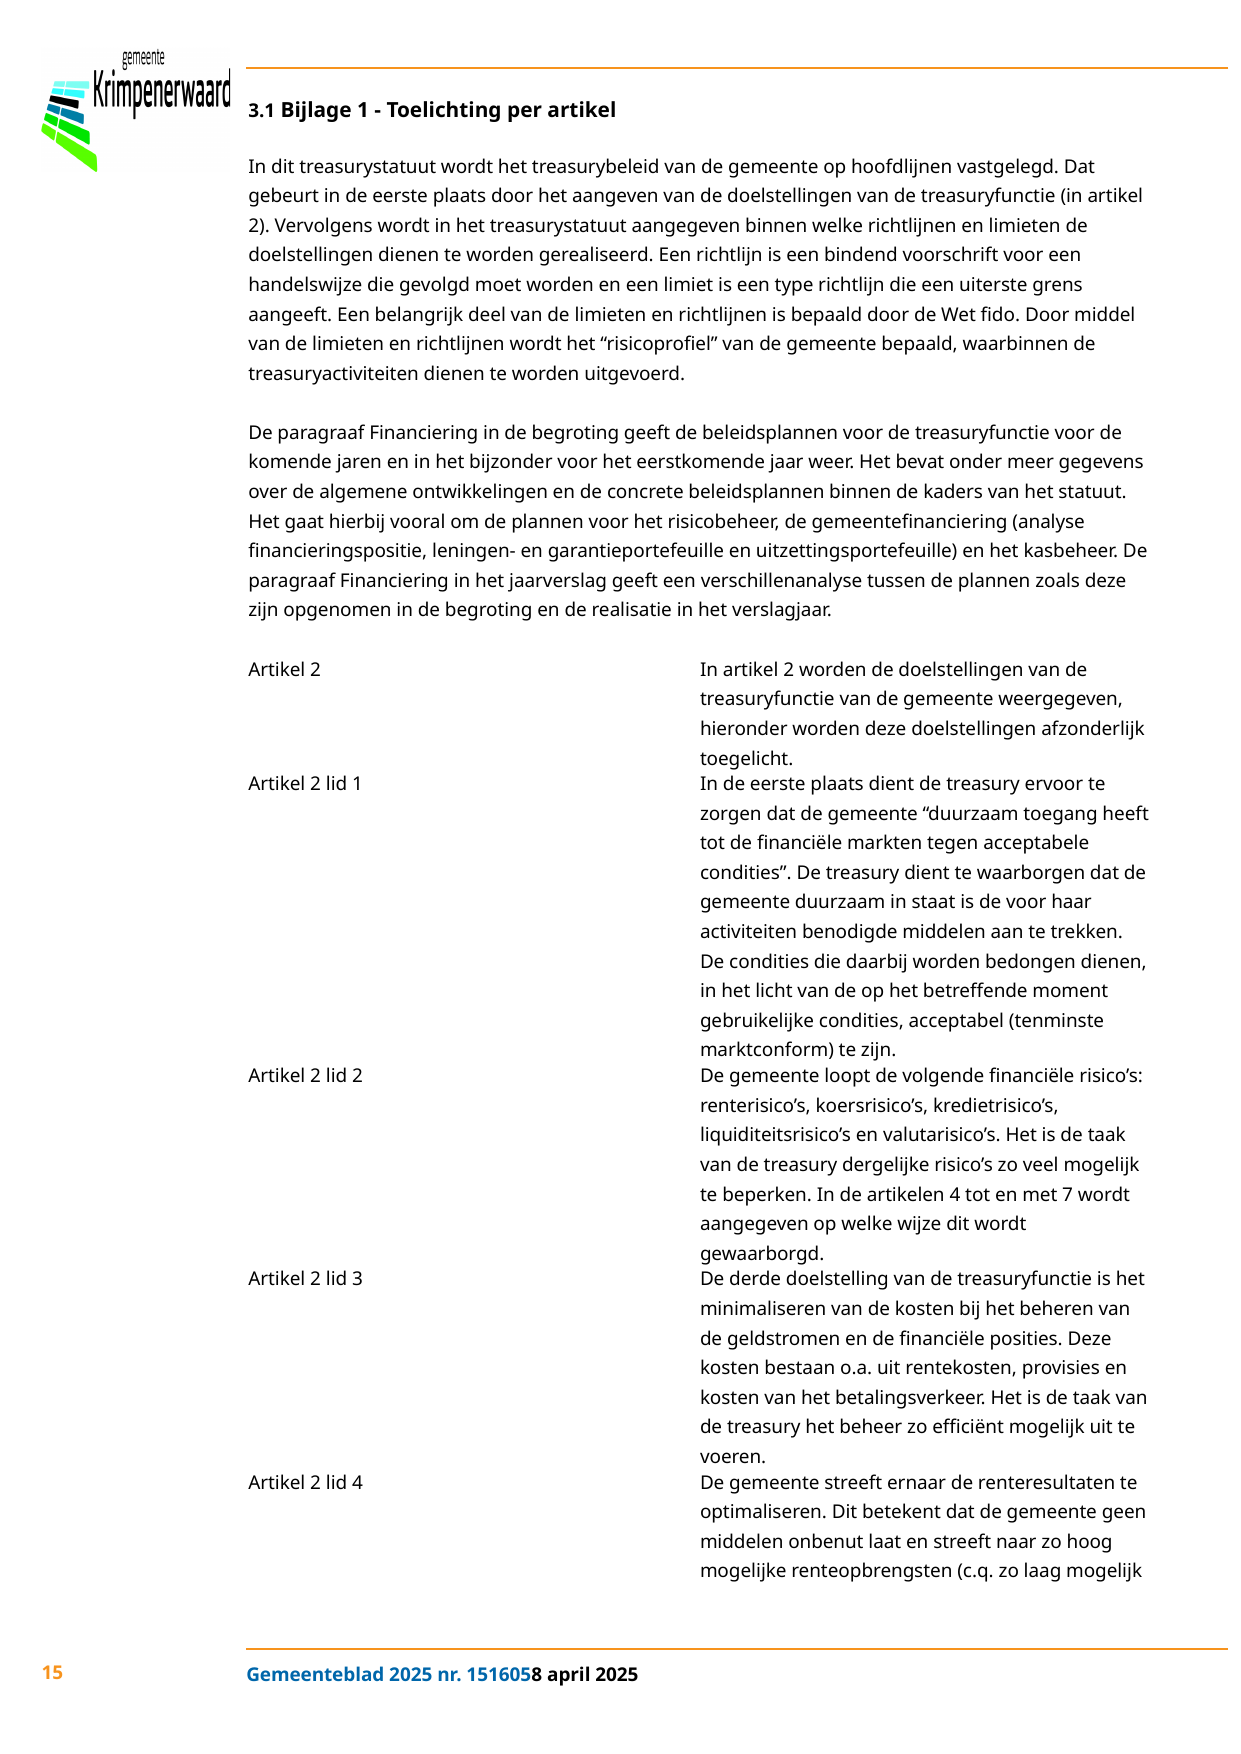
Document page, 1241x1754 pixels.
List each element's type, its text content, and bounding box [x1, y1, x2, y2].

table_cell In de eerste plaats dient de treasury ervoor te zorgen dat de gemeente “duurzaam toegang heeft tot de financiële markten tegen acceptabele condities”. De treasury dient te waarborgen dat de gemeente duurzaam in staat is de voor haar activiteiten benodigde middelen aan te trekken. De condities die daarbij worden bedongen dienen, in het licht van de op het betreffende moment gebruikelijke condities, acceptabel (tenminste marktconform) te zijn. [700, 770, 1152, 1062]
picture [41, 47, 231, 172]
text 3.1 Bijlage 1 - Toelichting per artikel [248, 95, 1152, 123]
table_header In artikel 2 worden de doelstellingen van de treasuryfunctie van de gemeente weergegeven, hieronder worden deze doelstellingen afzonderlijk toegelicht. [700, 656, 1152, 770]
table_cell De derde doelstelling van de treasuryfunctie is het minimaliseren van de kosten bij het beheren van de geldstromen en de financiële posities. Deze kosten bestaan o.a. uit rentekosten, provisies en kosten van het betalingsverkeer. Het is de taak van de treasury het beheer zo efficiënt mogelijk uit te voeren. [700, 1266, 1152, 1469]
text De paragraaf Financiering in de begroting geeft de beleidsplannen voor de treasuryfunctie voor de komende jaren en in het bijzonder voor het eerstkomende jaar weer. Het bevat onder meer gegevens over de algemene ontwikkelingen en de concrete beleidsplannen binnen de kaders van het statuut. Het gaat hierbij vooral om de plannen voor het risicobeheer, de gemeentefinanciering (analyse financieringspositie, leningen- en garantieportefeuille en uitzettingsportefeuille) en het kasbeheer. De paragraaf Financiering in het jaarverslag geeft een verschillenanalyse tussen de plannen zoals deze zijn opgenomen in de begroting en de realisatie in het verslagjaar. [248, 419, 1152, 622]
table_cell Artikel 2 lid 1 [248, 770, 700, 1062]
table_cell De gemeente loopt de volgende financiële risico’s: renterisico’s, koersrisico’s, kredietrisico’s, liquiditeitsrisico’s en valutarisico’s. Het is de taak van de treasury dergelijke risico’s zo veel mogelijk te beperken. In de artikelen 4 tot en met 7 wordt aangegeven op welke wijze dit wordt gewaarborgd. [700, 1063, 1152, 1266]
text In dit treasurystatuut wordt het treasurybeleid van de gemeente op hoofdlijnen vastgelegd. Dat gebeurt in de eerste plaats door het aangeven van de doelstellingen van de treasuryfunctie (in artikel 2). Vervolgens wordt in het treasurystatuut aangegeven binnen welke richtlijnen en limieten de doelstellingen dienen te worden gerealiseerd. Een richtlijn is een bindend voorschrift voor een handelswijze die gevolgd moet worden en een limiet is een type richtlijn die een uiterste grens aangeeft. Een belangrijk deel van de limieten en richtlijnen is bepaald door de Wet fido. Door middel van de limieten en richtlijnen wordt het “risicoprofiel” van de gemeente bepaald, waarbinnen de treasuryactiviteiten dienen te worden uitgevoerd. [248, 153, 1152, 386]
table_cell Artikel 2 lid 2 [248, 1063, 700, 1266]
table_cell De gemeente streeft ernaar de renteresultaten te optimaliseren. Dit betekent dat de gemeente geen middelen onbenut laat en streeft naar zo hoog mogelijke renteopbrengsten (c.q. zo laag mogelijk [700, 1469, 1152, 1583]
table_cell Artikel 2 lid 3 [248, 1266, 700, 1469]
table_cell Artikel 2 lid 4 [248, 1469, 700, 1583]
table_header Artikel 2 [248, 656, 700, 770]
